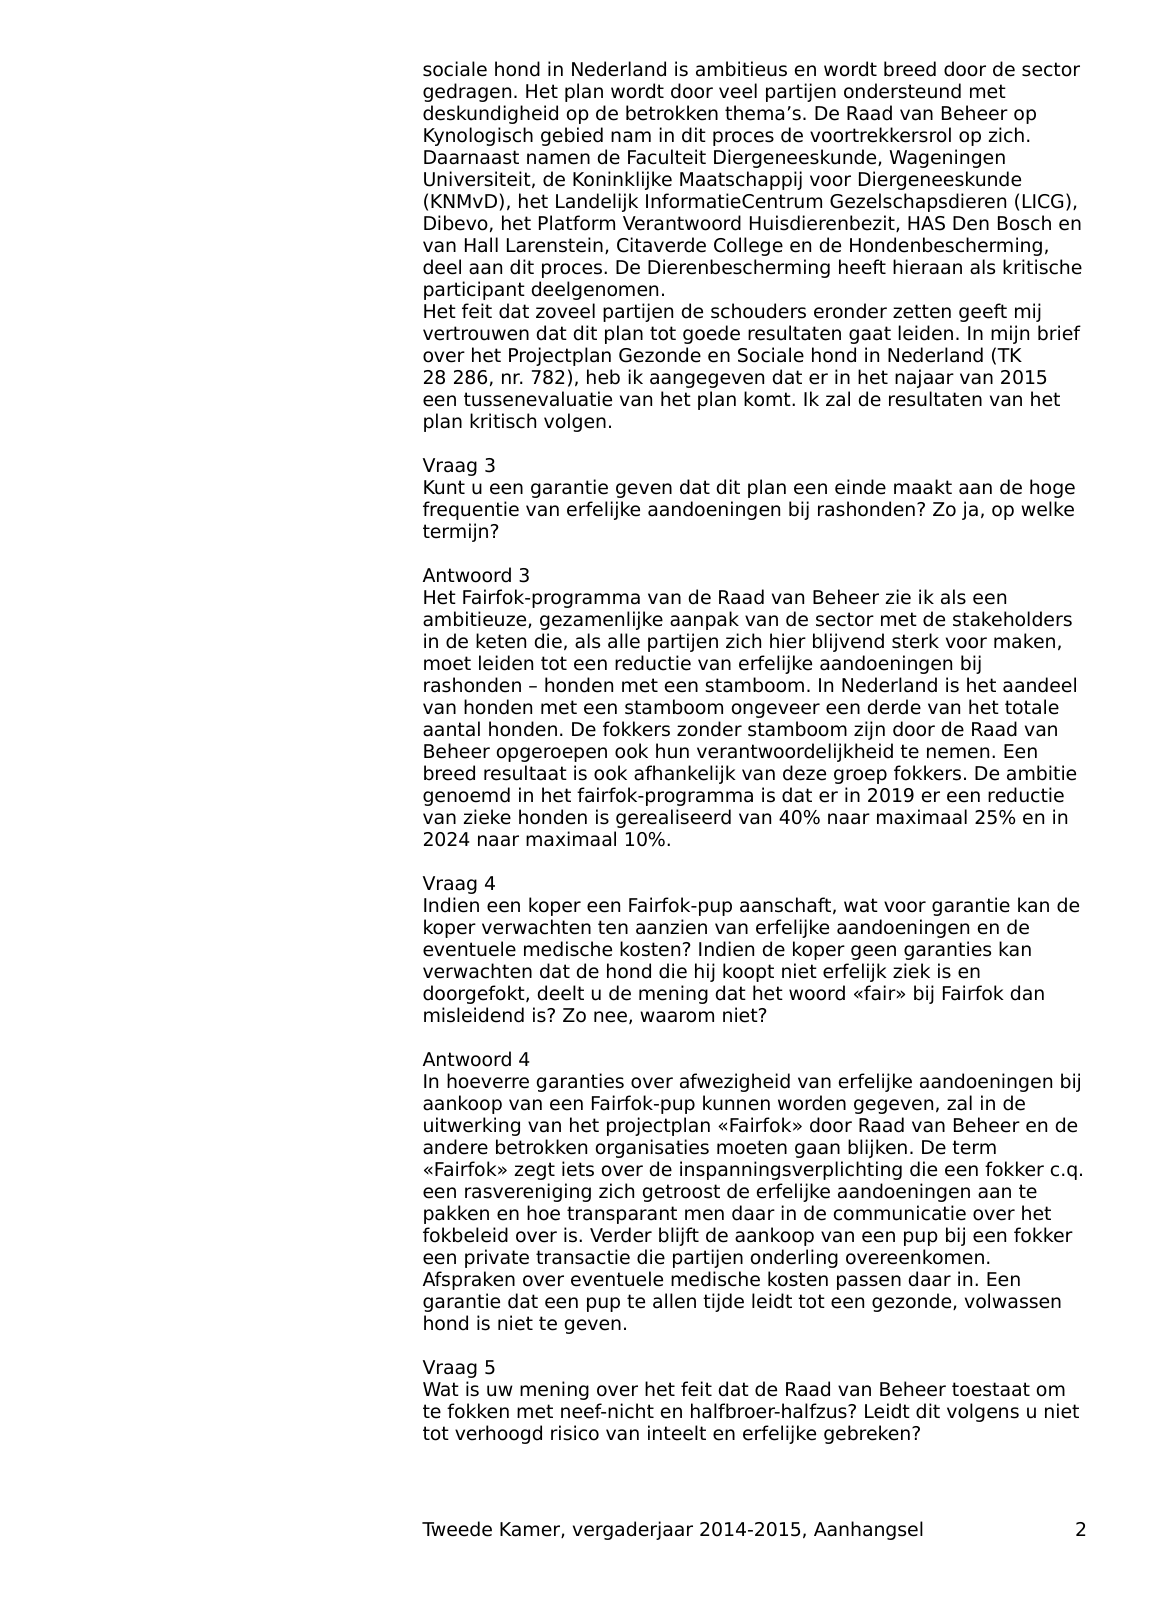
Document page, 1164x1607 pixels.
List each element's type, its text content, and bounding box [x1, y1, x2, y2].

text Indien een koper een Fairfok-pup aanschaft, wat voor garantie kan de koper verwachten ten aanzien van erfelijke aandoeningen en de eventuele medische kosten? Indien de koper geen garanties kan verwachten dat de hond die hij koopt niet erfelijk ziek is en doorgefokt, deelt u de mening dat het woord «fair» bij Fairfok dan misleidend is? Zo nee, waarom niet? [422, 895, 1087, 1027]
text In hoeverre garanties over afwezigheid van erfelijke aandoeningen bij aankoop van een Fairfok-pup kunnen worden gegeven, zal in de uitwerking van het projectplan «Fairfok» door Raad van Beheer en de andere betrokken organisaties moeten gaan blijken. De term «Fairfok» zegt iets over de inspanningsverplichting die een fokker c.q. een rasvereniging zich getroost de erfelijke aandoeningen aan te pakken en hoe transparant men daar in de communicatie over het fokbeleid over is. Verder blijft de aankoop van een pup bij een fokker een private transactie die partijen onderling overeenkomen. Afspraken over eventuele medische kosten passen daar in. Een garantie dat een pup te allen tijde leidt tot een gezonde, volwassen hond is niet te geven. [422, 1071, 1087, 1335]
text sociale hond in Nederland is ambitieus en wordt breed door de sector gedragen. Het plan wordt door veel partijen ondersteund met deskundigheid op de betrokken thema’s. De Raad van Beheer op Kynologisch gebied nam in dit proces de voortrekkersrol op zich. Daarnaast namen de Faculteit Diergeneeskunde, Wageningen Universiteit, de Koninklijke Maatschappij voor Diergeneeskunde (KNMvD), het Landelijk InformatieCentrum Gezelschapsdieren (LICG), Dibevo, het Platform Verantwoord Huisdierenbezit, HAS Den Bosch en van Hall Larenstein, Citaverde College en de Hondenbescherming, deel aan dit proces. De Dierenbescherming heeft hieraan als kritische participant deelgenomen. [422, 59, 1087, 301]
text Antwoord 3 [422, 565, 1087, 587]
text Antwoord 4 [422, 1049, 1087, 1071]
text Het Fairfok-programma van de Raad van Beheer zie ik als een ambitieuze, gezamenlijke aanpak van de sector met de stakeholders in de keten die, als alle partijen zich hier blijvend sterk voor maken, moet leiden tot een reductie van erfelijke aandoeningen bij rashonden – honden met een stamboom. In Nederland is het aandeel van honden met een stamboom ongeveer een derde van het totale aantal honden. De fokkers zonder stamboom zijn door de Raad van Beheer opgeroepen ook hun verantwoordelijkheid te nemen. Een breed resultaat is ook afhankelijk van deze groep fokkers. De ambitie genoemd in het fairfok-programma is dat er in 2019 er een reductie van zieke honden is gerealiseerd van 40% naar maximaal 25% en in 2024 naar maximaal 10%. [422, 587, 1087, 851]
text Kunt u een garantie geven dat dit plan een einde maakt aan de hoge frequentie van erfelijke aandoeningen bij rashonden? Zo ja, op welke termijn? [422, 477, 1087, 543]
text Vraag 5 [422, 1357, 1087, 1379]
text Wat is uw mening over het feit dat de Raad van Beheer toestaat om te fokken met neef-nicht en halfbroer-halfzus? Leidt dit volgens u niet tot verhoogd risico van inteelt en erfelijke gebreken? [422, 1379, 1087, 1445]
text Vraag 3 [422, 455, 1087, 477]
text Vraag 4 [422, 873, 1087, 895]
text Het feit dat zoveel partijen de schouders eronder zetten geeft mij vertrouwen dat dit plan tot goede resultaten gaat leiden. In mijn brief over het Projectplan Gezonde en Sociale hond in Nederland (TK 28 286, nr. 782), heb ik aangegeven dat er in het najaar van 2015 een tussenevaluatie van het plan komt. Ik zal de resultaten van het plan kritisch volgen. [422, 301, 1087, 433]
